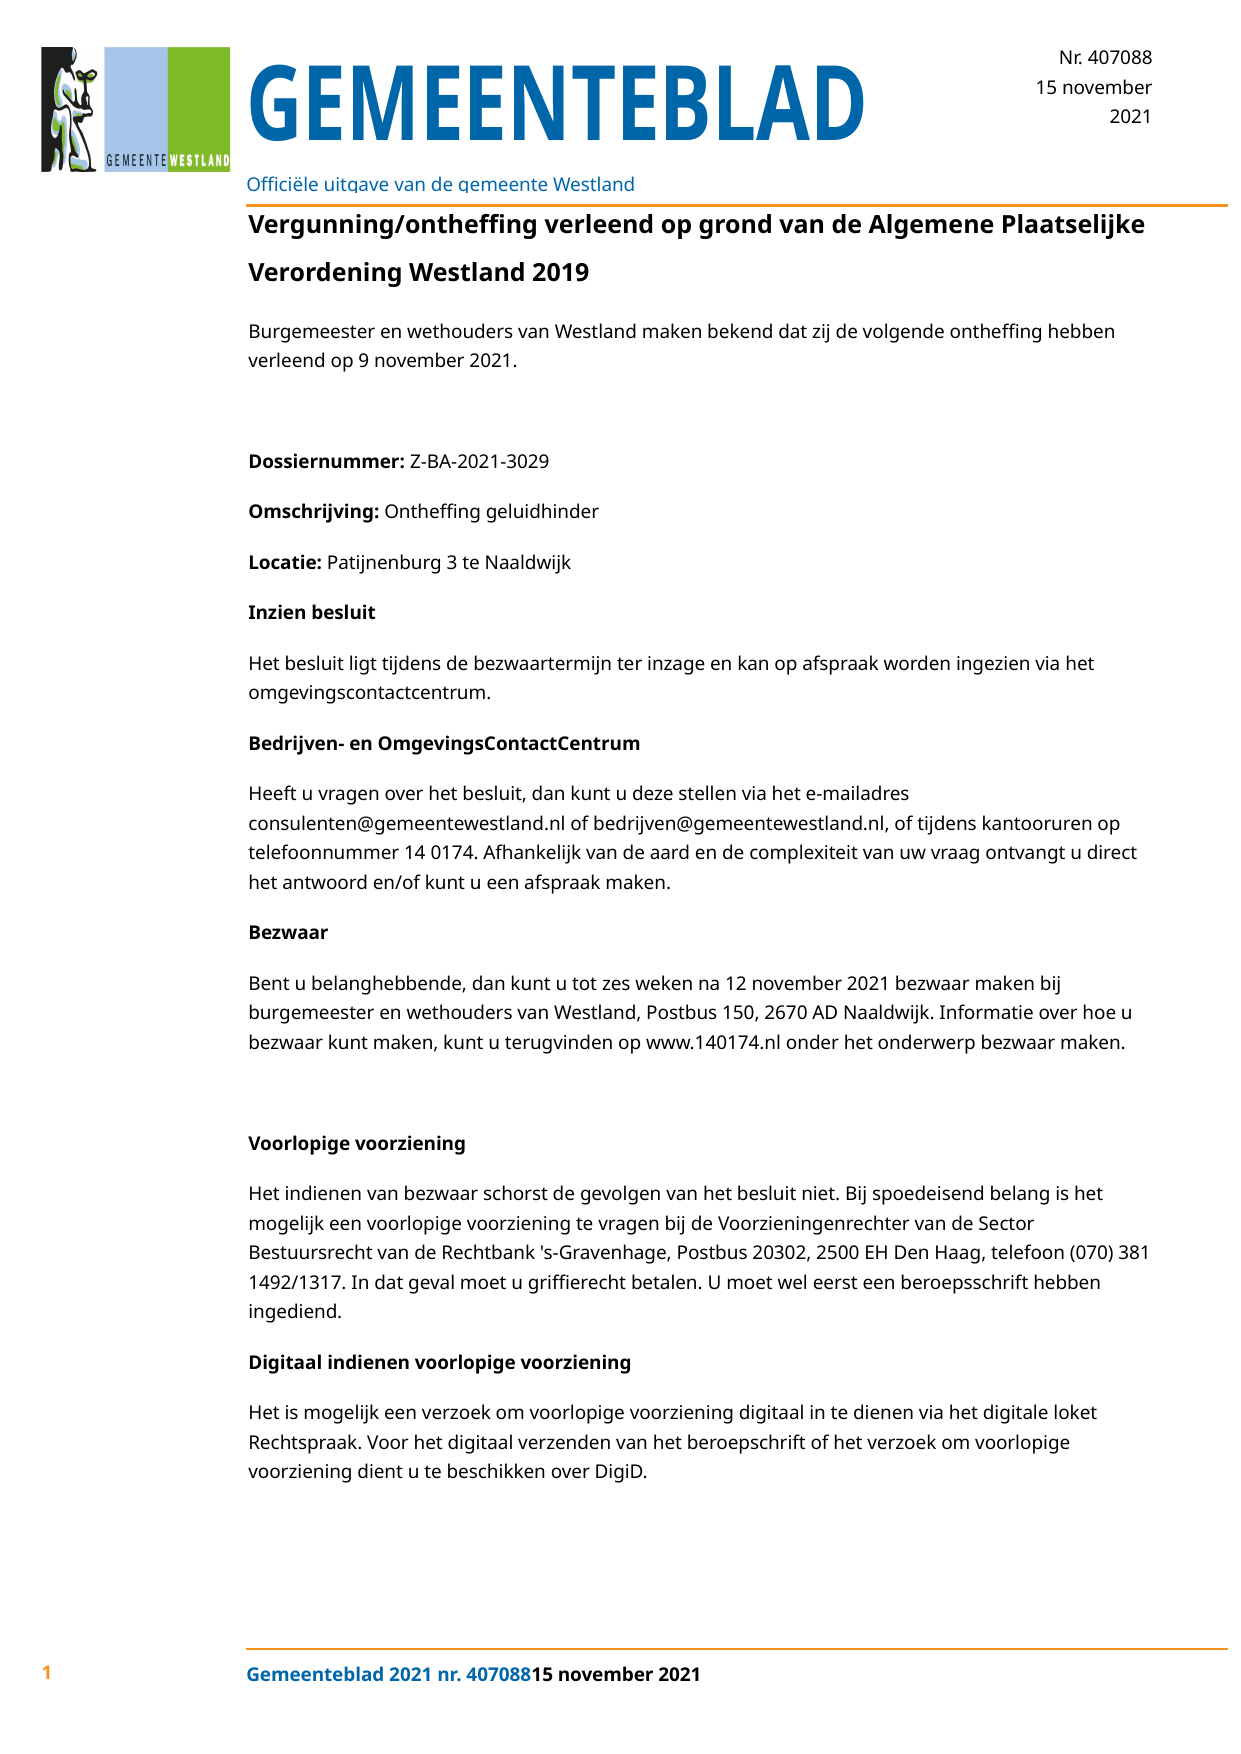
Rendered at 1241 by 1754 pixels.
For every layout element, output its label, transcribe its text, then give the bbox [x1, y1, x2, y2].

text Het besluit ligt tijdens de bezwaartermijn ter inzage en kan op afspraak worden ingezien via het omgevingscontactcentrum. [248, 650, 1152, 705]
text Het is mogelijk een verzoek om voorlopige voorziening digitaal in te dienen via het digitale loket Rechtspraak. Voor het digitaal verzenden van het beroepschrift of het verzoek om voorlopige voorziening dient u te beschikken over DigiD. [248, 1399, 1152, 1484]
text Vergunning/ontheffing verleend op grond van de Algemene Plaatselijke Verordening Westland 2019 [248, 207, 1152, 288]
text Bent u belanghebbende, dan kunt u tot zes weken na 12 november 2021 bezwaar maken bij burgemeester en wethouders van Westland, Postbus 150, 2670 AD Naaldwijk. Informatie over hoe u bezwaar kunt maken, kunt u terugvinden op www.140174.nl onder het onderwerp bezwaar maken. [248, 970, 1152, 1055]
text Locatie: Patijnenburg 3 te Naaldwijk [248, 549, 1152, 575]
text Dossiernummer: Z-BA-2021-3029 [248, 448, 1152, 474]
text Digitaal indienen voorlopige voorziening [248, 1349, 1152, 1375]
text Omschrijving: Ontheffing geluidhinder [248, 499, 1152, 524]
text Inzien besluit [248, 599, 1152, 625]
picture [41, 47, 231, 172]
text Het indienen van bezwaar schorst de gevolgen van het besluit niet. Bij spoedeisend belang is het mogelijk een voorlopige voorziening te vragen bij de Voorzieningenrechter van de Sector Bestuursrecht van de Rechtbank 's-Gravenhage, Postbus 20302, 2500 EH Den Haag, telefoon (070) 381 1492/1317. In dat geval moet u griffierecht betalen. U moet wel eerst een beroepsschrift hebben ingediend. [248, 1180, 1152, 1324]
text Bedrijven- en OmgevingsContactCentrum [248, 730, 1152, 756]
text Voorlopige voorziening [248, 1130, 1152, 1156]
text Burgemeester en wethouders van Westland maken bekend dat zij de volgende ontheffing hebben verleend op 9 november 2021. [248, 318, 1152, 373]
text Bezwaar [248, 919, 1152, 945]
text Heeft u vragen over het besluit, dan kunt u deze stellen via het e-mailadres consulenten@gemeentewestland.nl of bedrijven@gemeentewestland.nl, of tijdens kantooruren op telefoonnummer 14 0174. Afhankelijk van de aard en de complexiteit van uw vraag ontvangt u direct het antwoord en/of kunt u een afspraak maken. [248, 780, 1152, 895]
